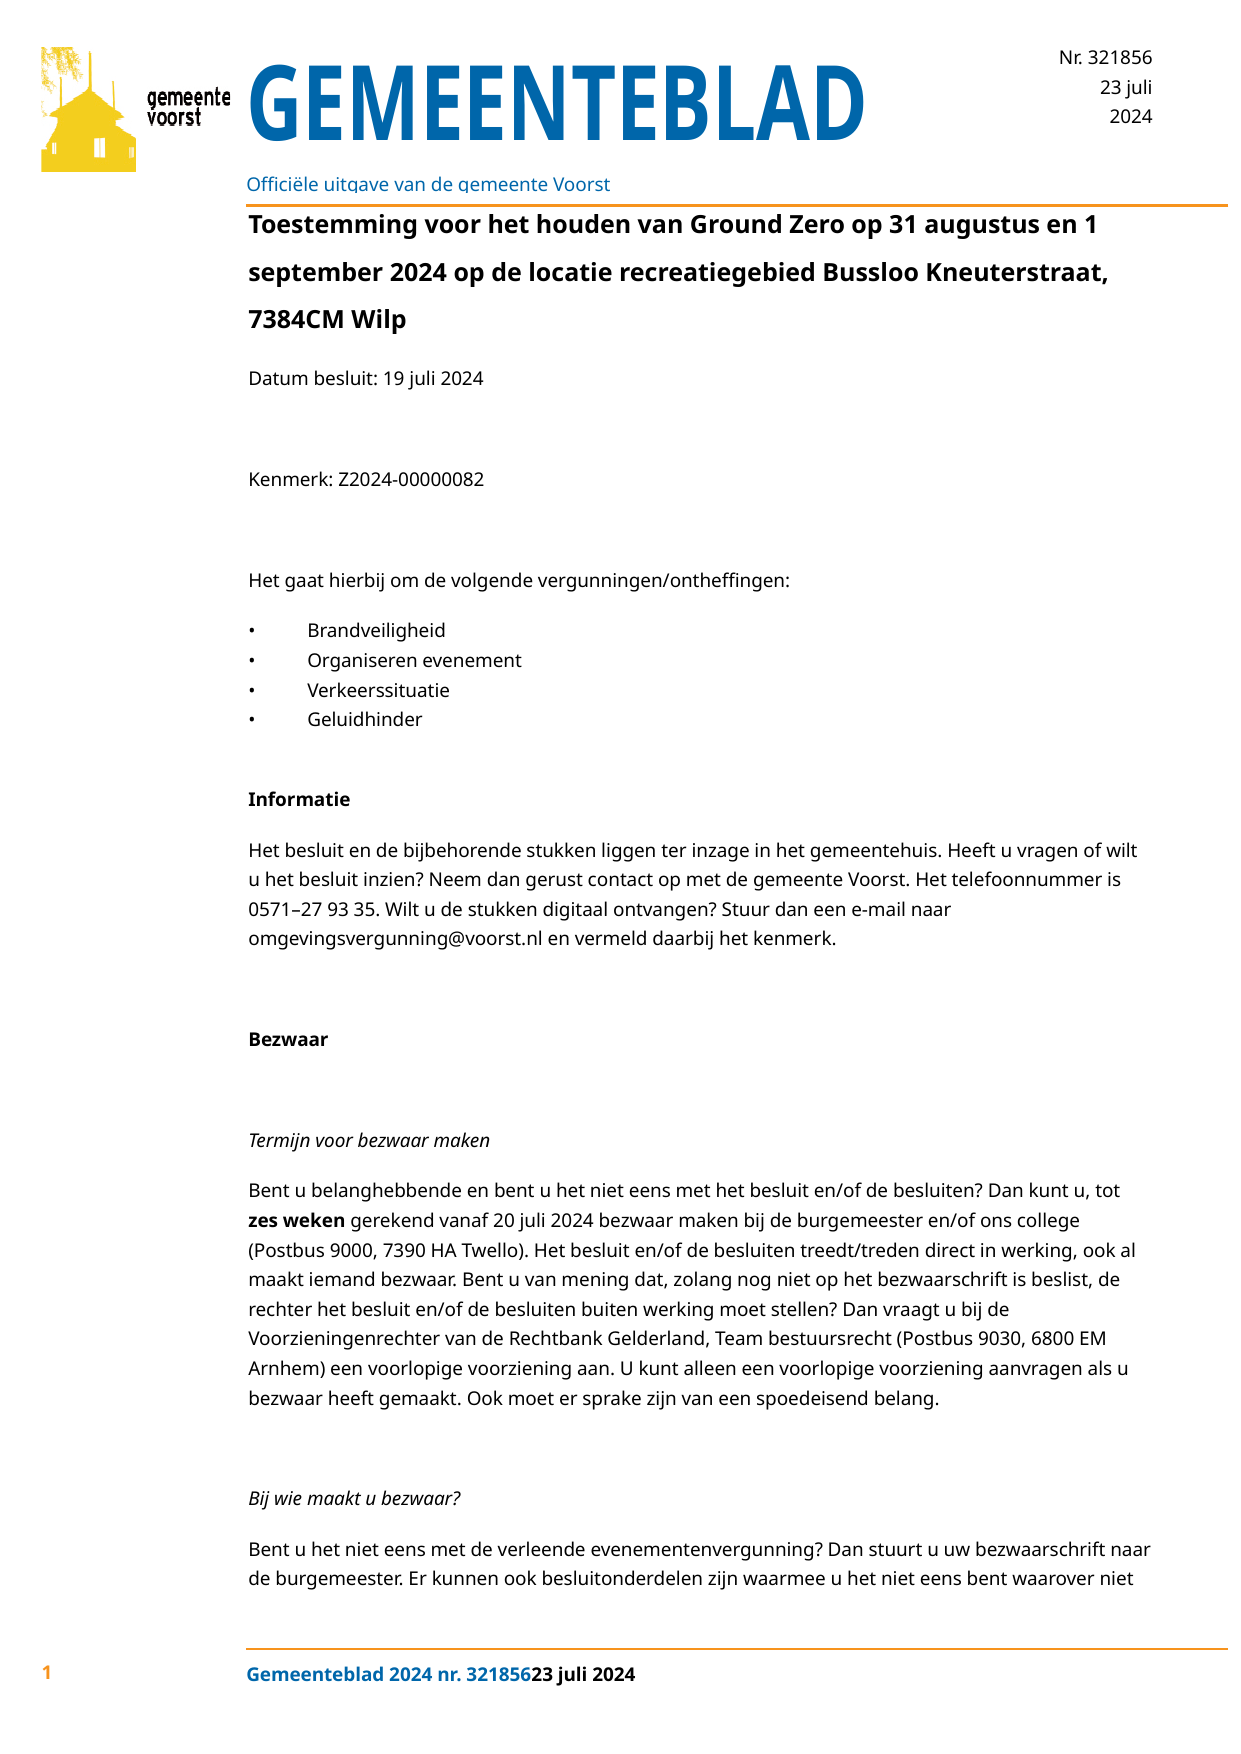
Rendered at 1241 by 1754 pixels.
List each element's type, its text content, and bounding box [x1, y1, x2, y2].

picture [41, 47, 231, 172]
list Verkeerssituatie [248, 677, 1152, 702]
text Bent u het niet eens met de verleende evenementenvergunning? Dan stuurt u uw bezwaarschrift naar de burgemeester. Er kunnen ook besluitonderdelen zijn waarmee u het niet eens bent waarover niet [248, 1536, 1152, 1591]
text Het besluit en de bijbehorende stukken liggen ter inzage in het gemeentehuis. Heeft u vragen of wilt u het besluit inzien? Neem dan gerust contact op met de gemeente Voorst. Het telefoonnummer is 0571–27 93 35. Wilt u de stukken digitaal ontvangen? Stuur dan een e-mail naar omgevingsvergunning@voorst.nl en vermeld daarbij het kenmerk. [248, 837, 1152, 951]
text Het gaat hierbij om de volgende vergunningen/ontheffingen: [248, 567, 1152, 593]
list Organiseren evenement [248, 647, 1152, 673]
text Bij wie maakt u bezwaar? [248, 1486, 1152, 1511]
list Brandveiligheid [248, 618, 1152, 643]
text Datum besluit: 19 juli 2024 [248, 366, 1152, 391]
text Bezwaar [248, 1026, 1152, 1052]
text Termijn voor bezwaar maken [248, 1127, 1152, 1153]
text Informatie [248, 786, 1152, 812]
text Toestemming voor het houden van Ground Zero op 31 augustus en 1 september 2024 op de locatie recreatiegebied Bussloo Kneuterstraat, 7384CM Wilp [248, 207, 1152, 336]
text Kenmerk: Z2024-00000082 [248, 466, 1152, 492]
text Bent u belanghebbende en bent u het niet eens met het besluit en/of de besluiten? Dan kunt u, tot zes weken gerekend vanaf 20 juli 2024 bezwaar maken bij de burgemeester en/of ons college (Postbus 9000, 7390 HA Twello). Het besluit en/of de besluiten treedt/treden direct in werking, ook al maakt iemand bezwaar. Bent u van mening dat, zolang nog niet op het bezwaarschrift is beslist, de rechter het besluit en/of de besluiten buiten werking moet stellen? Dan vraagt u bij de Voorzieningenrechter van de Rechtbank Gelderland, Team bestuursrecht (Postbus 9030, 6800 EM Arnhem) een voorlopige voorziening aan. U kunt alleen een voorlopige voorziening aanvragen als u bezwaar heeft gemaakt. Ook moet er sprake zijn van een spoedeisend belang. [248, 1178, 1152, 1410]
list Geluidhinder [248, 706, 1152, 732]
